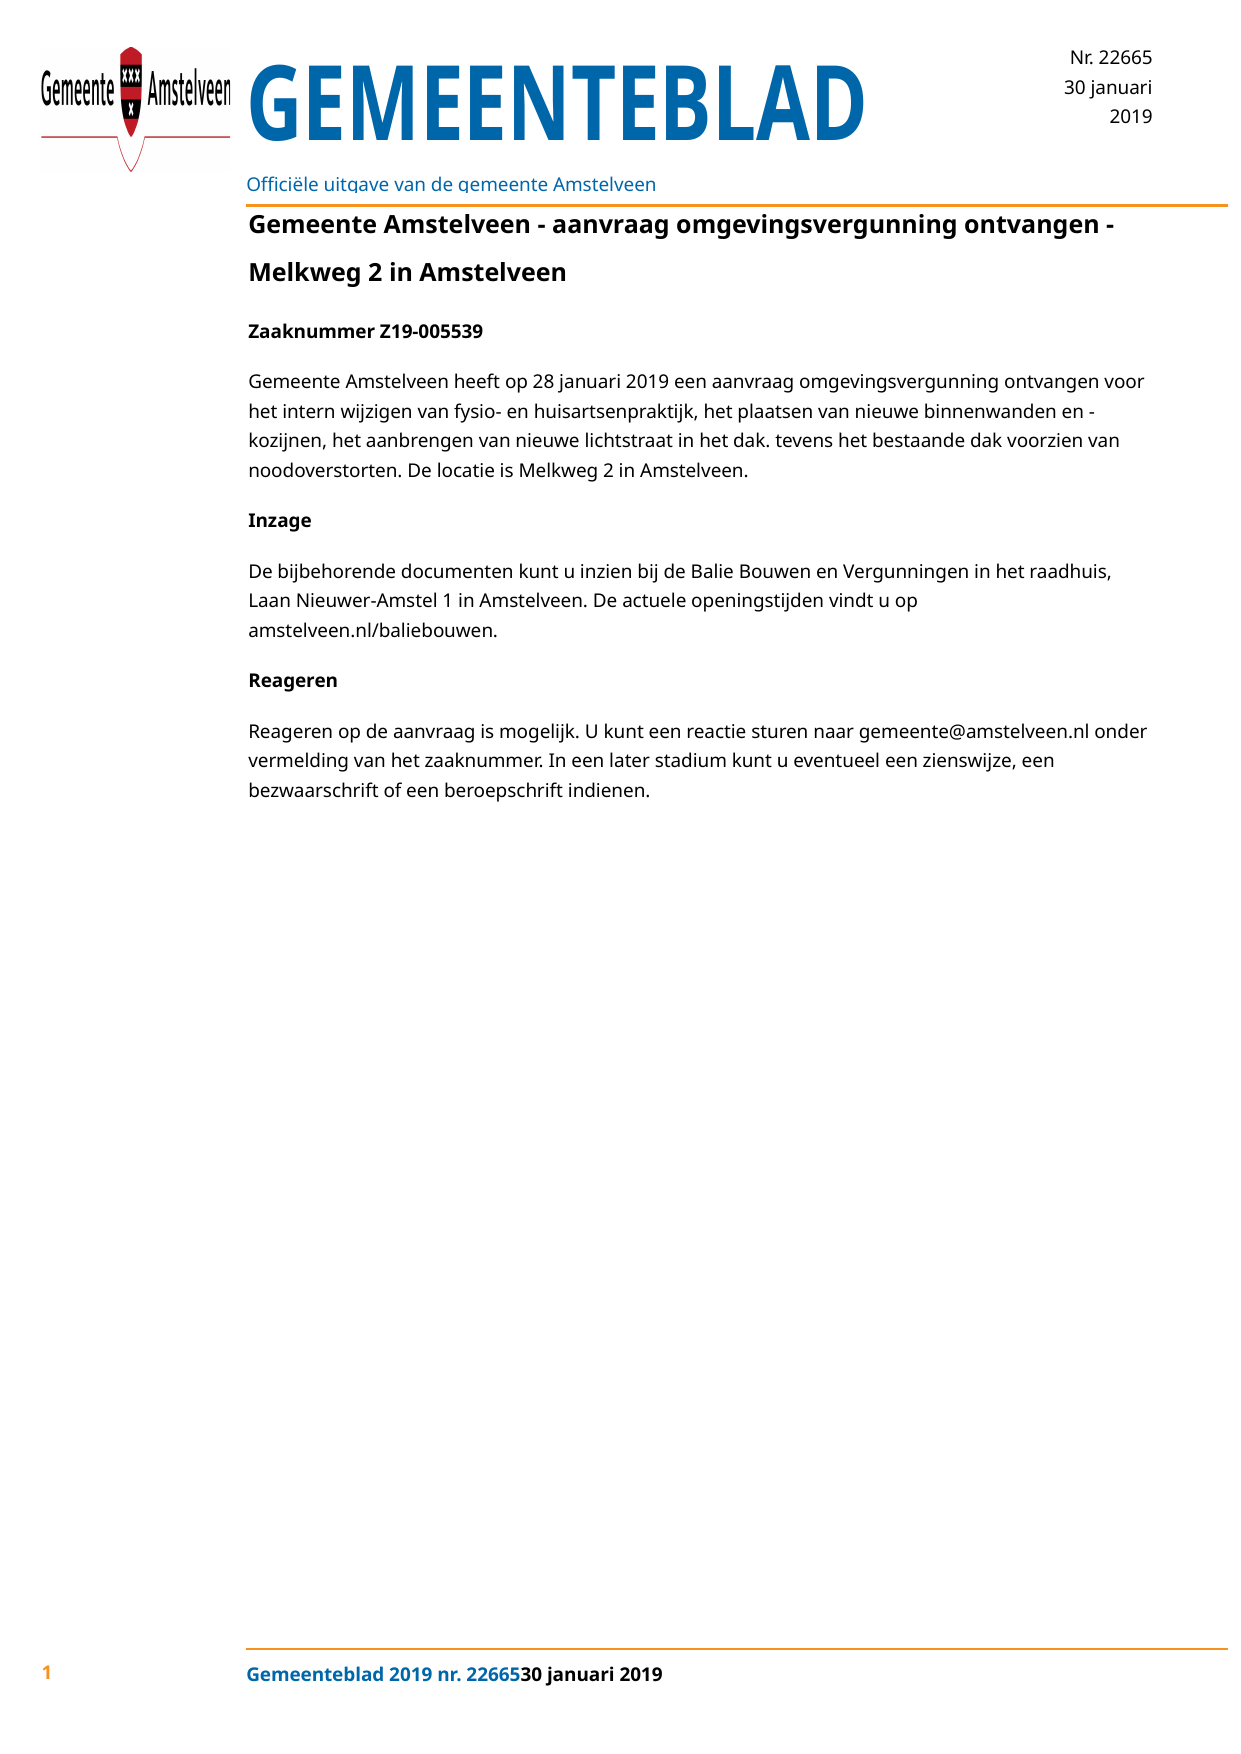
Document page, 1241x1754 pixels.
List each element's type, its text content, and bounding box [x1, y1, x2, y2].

text Zaaknummer Z19-005539 [248, 318, 1152, 344]
text Inzage [248, 507, 1152, 533]
picture [41, 47, 231, 172]
text Reageren [248, 667, 1152, 693]
text Gemeente Amstelveen - aanvraag omgevingsvergunning ontvangen - Melkweg 2 in Amstelveen [248, 207, 1152, 288]
text De bijbehorende documenten kunt u inzien bij de Balie Bouwen en Vergunningen in het raadhuis, Laan Nieuwer-Amstel 1 in Amstelveen. De actuele openingstijden vindt u op amstelveen.nl/baliebouwen. [248, 558, 1152, 643]
text Gemeente Amstelveen heeft op 28 januari 2019 een aanvraag omgevingsvergunning ontvangen voor het intern wijzigen van fysio- en huisartsenpraktijk, het plaatsen van nieuwe binnenwanden en -kozijnen, het aanbrengen van nieuwe lichtstraat in het dak. tevens het bestaande dak voorzien van noodoverstorten. De locatie is Melkweg 2 in Amstelveen. [248, 368, 1152, 483]
text Reageren op de aanvraag is mogelijk. U kunt een reactie sturen naar gemeente@amstelveen.nl onder vermelding van het zaaknummer. In een later stadium kunt u eventueel een zienswijze, een bezwaarschrift of een beroepschrift indienen. [248, 718, 1152, 803]
